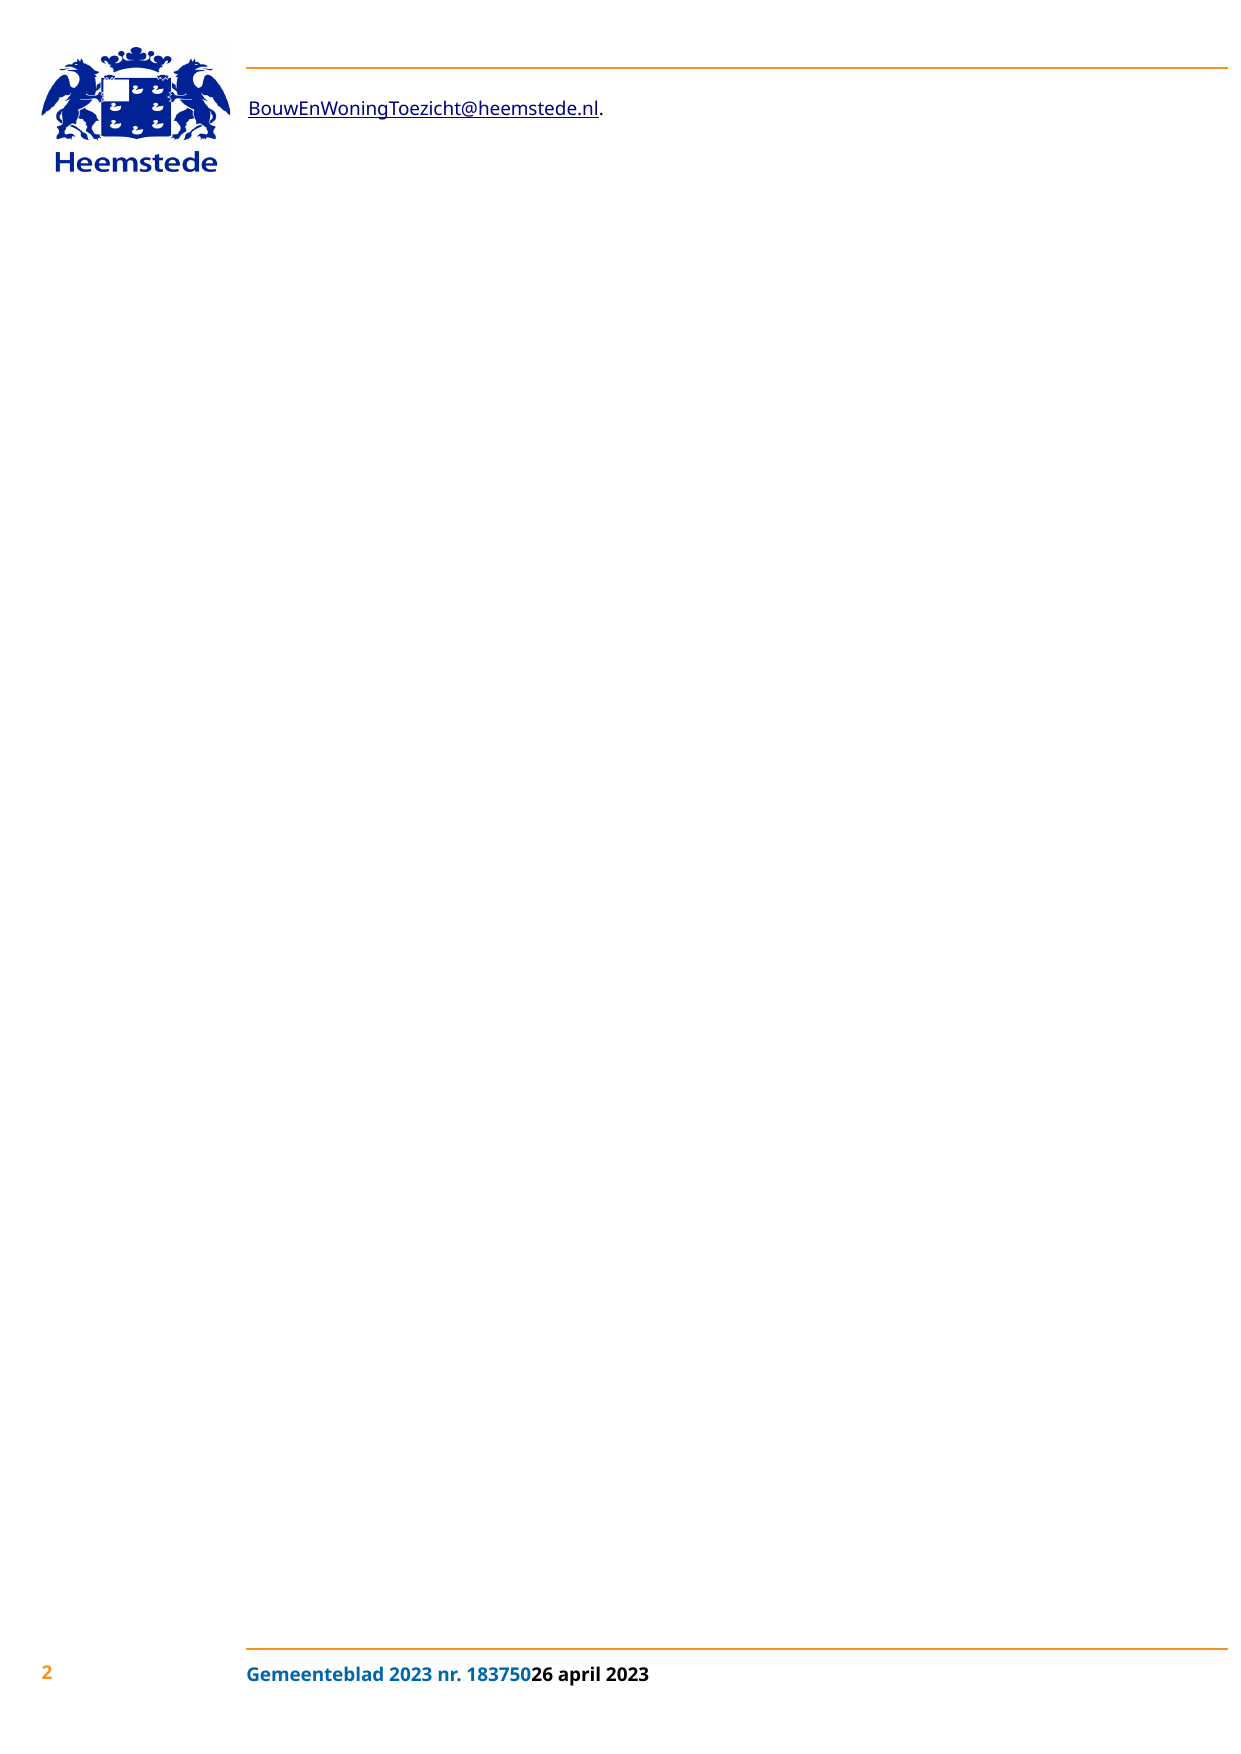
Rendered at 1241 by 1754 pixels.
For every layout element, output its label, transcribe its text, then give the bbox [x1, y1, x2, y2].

picture [41, 47, 231, 172]
text BouwEnWoningToezicht@heemstede.nl. [248, 95, 1152, 121]
